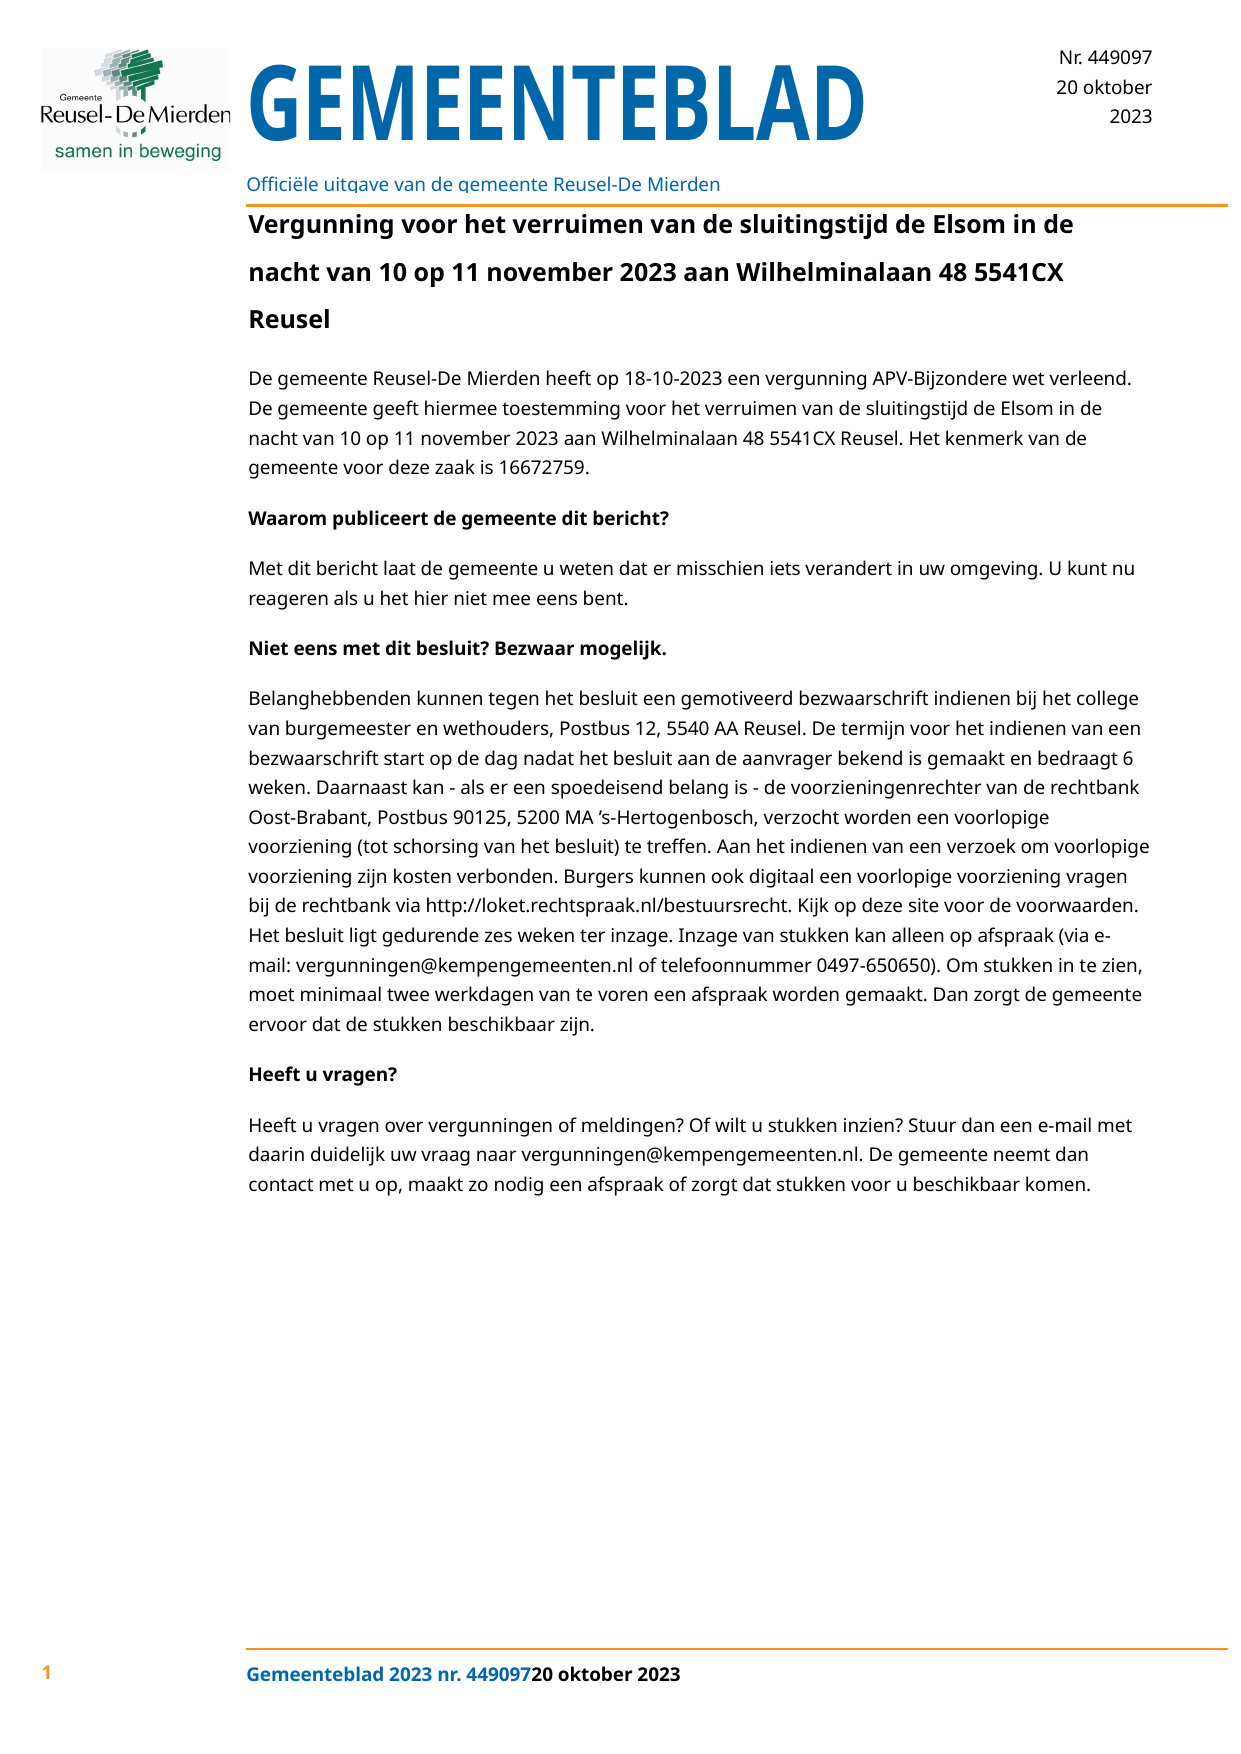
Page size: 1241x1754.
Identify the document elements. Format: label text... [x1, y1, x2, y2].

text Waarom publiceert de gemeente dit bericht? [248, 505, 1152, 530]
text Heeft u vragen? [248, 1061, 1152, 1087]
picture [41, 47, 231, 172]
text Met dit bericht laat de gemeente u weten dat er misschien iets verandert in uw omgeving. U kunt nu reageren als u het hier niet mee eens bent. [248, 555, 1152, 610]
text Belanghebbenden kunnen tegen het besluit een gemotiveerd bezwaarschrift indienen bij het college van burgemeester en wethouders, Postbus 12, 5540 AA Reusel. De termijn voor het indienen van een bezwaarschrift start op de dag nadat het besluit aan de aanvrager bekend is gemaakt en bedraagt 6 weken. Daarnaast kan - als er een spoedeisend belang is - de voorzieningenrechter van de rechtbank Oost-Brabant, Postbus 90125, 5200 MA ’s-Hertogenbosch, verzocht worden een voorlopige voorziening (tot schorsing van het besluit) te treffen. Aan het indienen van een verzoek om voorlopige voorziening zijn kosten verbonden. Burgers kunnen ook digitaal een voorlopige voorziening vragen bij de rechtbank via http://loket.rechtspraak.nl/bestuursrecht. Kijk op deze site voor de voorwaarden. Het besluit ligt gedurende zes weken ter inzage. Inzage van stukken kan alleen op afspraak (via e-mail: vergunningen@kempengemeenten.nl of telefoonnummer 0497-650650). Om stukken in te zien, moet minimaal twee werkdagen van te voren een afspraak worden gemaakt. Dan zorgt de gemeente ervoor dat de stukken beschikbaar zijn. [248, 686, 1152, 1037]
text Niet eens met dit besluit? Bezwaar mogelijk. [248, 635, 1152, 661]
text Heeft u vragen over vergunningen of meldingen? Of wilt u stukken inzien? Stuur dan een e-mail met daarin duidelijk uw vraag naar vergunningen@kempengemeenten.nl. De gemeente neemt dan contact met u op, maakt zo nodig een afspraak of zorgt dat stukken voor u beschikbaar komen. [248, 1112, 1152, 1197]
text Vergunning voor het verruimen van de sluitingstijd de Elsom in de nacht van 10 op 11 november 2023 aan Wilhelminalaan 48 5541CX Reusel [248, 207, 1152, 336]
text De gemeente Reusel-De Mierden heeft op 18-10-2023 een vergunning APV-Bijzondere wet verleend. De gemeente geeft hiermee toestemming voor het verruimen van de sluitingstijd de Elsom in de nacht van 10 op 11 november 2023 aan Wilhelminalaan 48 5541CX Reusel. Het kenmerk van de gemeente voor deze zaak is 16672759. [248, 366, 1152, 480]
